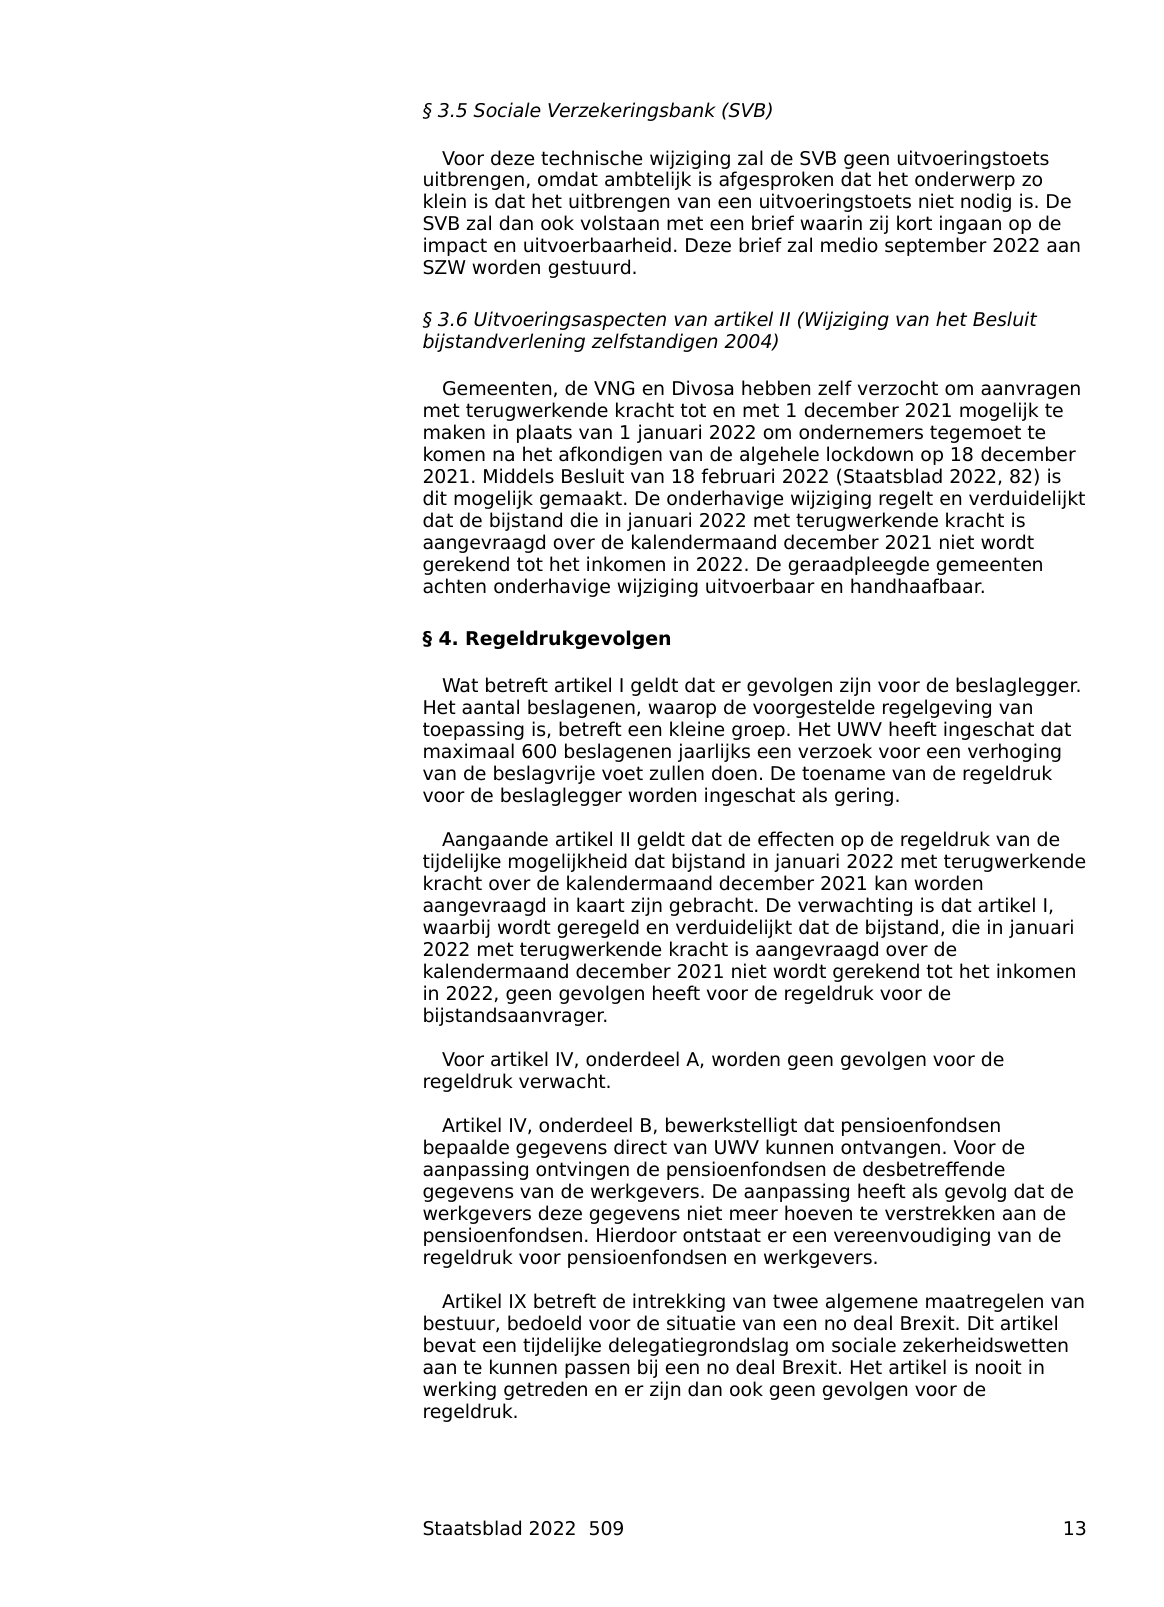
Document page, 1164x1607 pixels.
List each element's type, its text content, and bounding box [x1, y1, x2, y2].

text Gemeenten, de VNG en Divosa hebben zelf verzocht om aanvragen met terugwerkende kracht tot en met 1 december 2021 mogelijk te maken in plaats van 1 januari 2022 om ondernemers tegemoet te komen na het afkondigen van de algehele lockdown op 18 december 2021. Middels Besluit van 18 februari 2022 (Staatsblad 2022, 82) is dit mogelijk gemaakt. De onderhavige wijziging regelt en verduidelijkt dat de bijstand die in januari 2022 met terugwerkende kracht is aangevraagd over de kalendermaand december 2021 niet wordt gerekend tot het inkomen in 2022. De geraadpleegde gemeenten achten onderhavige wijziging uitvoerbaar en handhaafbaar. [422, 378, 1087, 598]
text Wat betreft artikel I geldt dat er gevolgen zijn voor de beslaglegger. Het aantal beslagenen, waarop de voorgestelde regelgeving van toepassing is, betreft een kleine groep. Het UWV heeft ingeschat dat maximaal 600 beslagenen jaarlijks een verzoek voor een verhoging van de beslagvrije voet zullen doen. De toename van de regeldruk voor de beslaglegger worden ingeschat als gering. [422, 675, 1087, 807]
text Artikel IX betreft de intrekking van twee algemene maatregelen van bestuur, bedoeld voor de situatie van een no deal Brexit. Dit artikel bevat een tijdelijke delegatiegrondslag om sociale zekerheidswetten aan te kunnen passen bij een no deal Brexit. Het artikel is nooit in werking getreden en er zijn dan ook geen gevolgen voor de regeldruk. [422, 1291, 1087, 1423]
text Aangaande artikel II geldt dat de effecten op de regeldruk van de tijdelijke mogelijkheid dat bijstand in januari 2022 met terugwerkende kracht over de kalendermaand december 2021 kan worden aangevraagd in kaart zijn gebracht. De verwachting is dat artikel I, waarbij wordt geregeld en verduidelijkt dat de bijstand, die in januari 2022 met terugwerkende kracht is aangevraagd over de kalendermaand december 2021 niet wordt gerekend tot het inkomen in 2022, geen gevolgen heeft voor de regeldruk voor de bijstandsaanvrager. [422, 829, 1087, 1027]
text Voor artikel IV, onderdeel A, worden geen gevolgen voor de regeldruk verwacht. [422, 1049, 1087, 1093]
subtitle § 3.5 Sociale Verzekeringsbank (SVB) [422, 100, 1087, 122]
subtitle § 3.6 Uitvoeringsaspecten van artikel II (Wijziging van het Besluit bijstandverlening zelfstandigen 2004) [422, 309, 1087, 353]
subtitle § 4. Regeldrukgevolgen [422, 628, 1087, 650]
text Voor deze technische wijziging zal de SVB geen uitvoeringstoets uitbrengen, omdat ambtelijk is afgesproken dat het onderwerp zo klein is dat het uitbrengen van een uitvoeringstoets niet nodig is. De SVB zal dan ook volstaan met een brief waarin zij kort ingaan op de impact en uitvoerbaarheid. Deze brief zal medio september 2022 aan SZW worden gestuurd. [422, 147, 1087, 279]
text Artikel IV, onderdeel B, bewerkstelligt dat pensioenfondsen bepaalde gegevens direct van UWV kunnen ontvangen. Voor de aanpassing ontvingen de pensioenfondsen de desbetreffende gegevens van de werkgevers. De aanpassing heeft als gevolg dat de werkgevers deze gegevens niet meer hoeven te verstrekken aan de pensioenfondsen. Hierdoor ontstaat er een vereenvoudiging van de regeldruk voor pensioenfondsen en werkgevers. [422, 1115, 1087, 1269]
